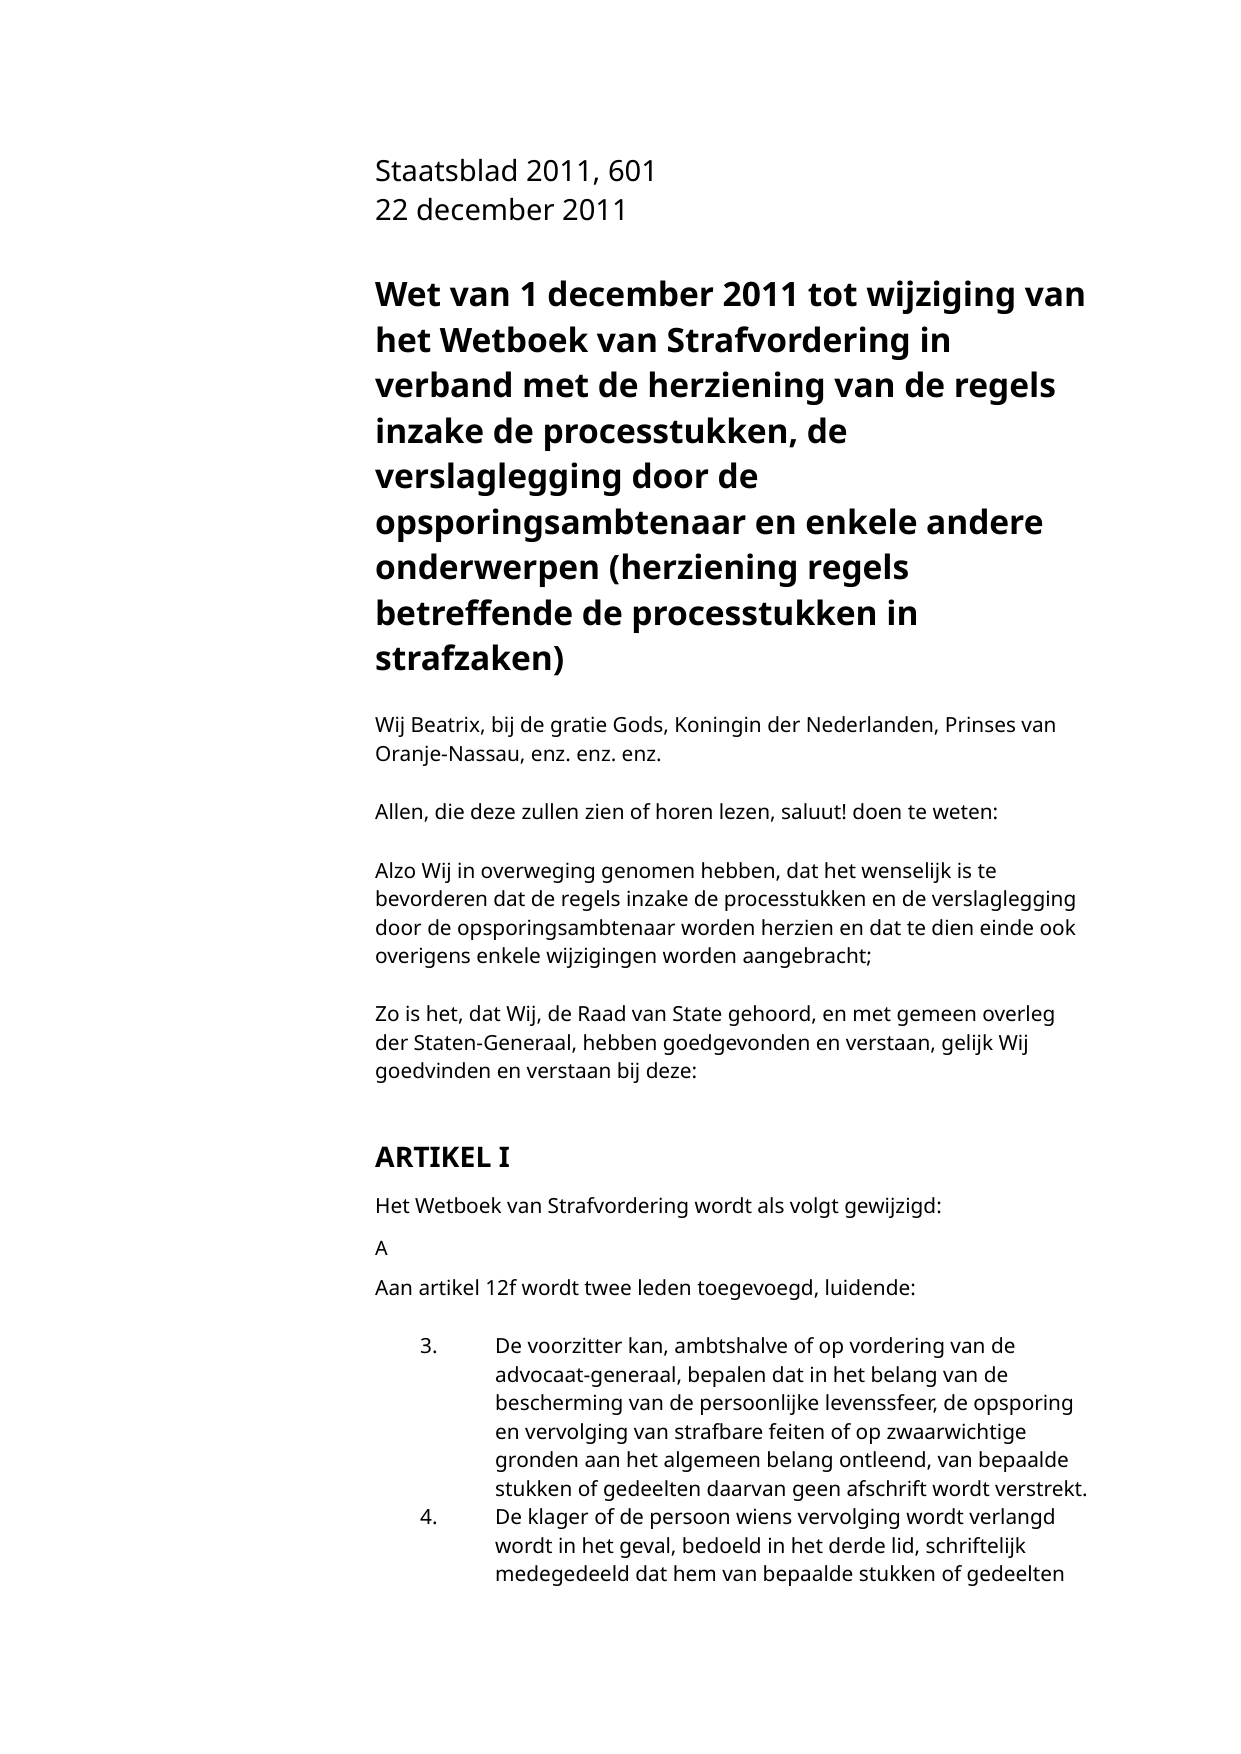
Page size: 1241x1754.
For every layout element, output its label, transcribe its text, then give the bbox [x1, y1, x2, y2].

subtitle Wet van 1 december 2011 tot wijziging van het Wetboek van Strafvordering in verband met de herziening van de regels inzake de processtukken, de verslaglegging door de opsporingsambtenaar en enkele andere onderwerpen (herziening regels betreffende de processtukken in strafzaken) [375, 271, 1090, 681]
text Aan artikel 12f wordt twee leden toegevoegd, luidende: [375, 1273, 1090, 1302]
text A [375, 1234, 1090, 1261]
text Het Wetboek van Strafvordering wordt als volgt gewijzigd: [375, 1191, 1090, 1219]
text 22 december 2011 [375, 190, 1090, 229]
text Allen, die deze zullen zien of horen lezen, saluut! doen te weten: [375, 797, 1090, 826]
text Alzo Wij in overweging genomen hebben, dat het wenselijk is te bevorderen dat de regels inzake de processtukken en de verslaglegging door de opsporingsambtenaar worden herzien en dat te dien einde ook overigens enkele wijzigingen worden aangebracht; [375, 856, 1090, 969]
list De klager of de persoon wiens vervolging wordt verlangd wordt in het geval, bedoeld in het derde lid, schriftelijk medegedeeld dat hem van bepaalde stukken of gedeelten [420, 1502, 1090, 1588]
text Wij Beatrix, bij de gratie Gods, Koningin der Nederlanden, Prinses van Oranje-Nassau, enz. enz. enz. [375, 711, 1090, 767]
text Staatsblad 2011, 601 [375, 150, 1090, 190]
list De voorzitter kan, ambtshalve of op vordering van de advocaat-generaal, bepalen dat in het belang van de bescherming van de persoonlijke levenssfeer, de opsporing en vervolging van strafbare feiten of op zwaarwichtige gronden aan het algemeen belang ontleend, van bepaalde stukken of gedeelten daarvan geen afschrift wordt verstrekt. [420, 1332, 1090, 1502]
text Zo is het, dat Wij, de Raad van State gehoord, en met gemeen overleg der Staten-Generaal, hebben goedgevonden en verstaan, gelijk Wij goedvinden en verstaan bij deze: [375, 999, 1090, 1085]
subtitle ARTIKEL I [375, 1137, 1090, 1176]
